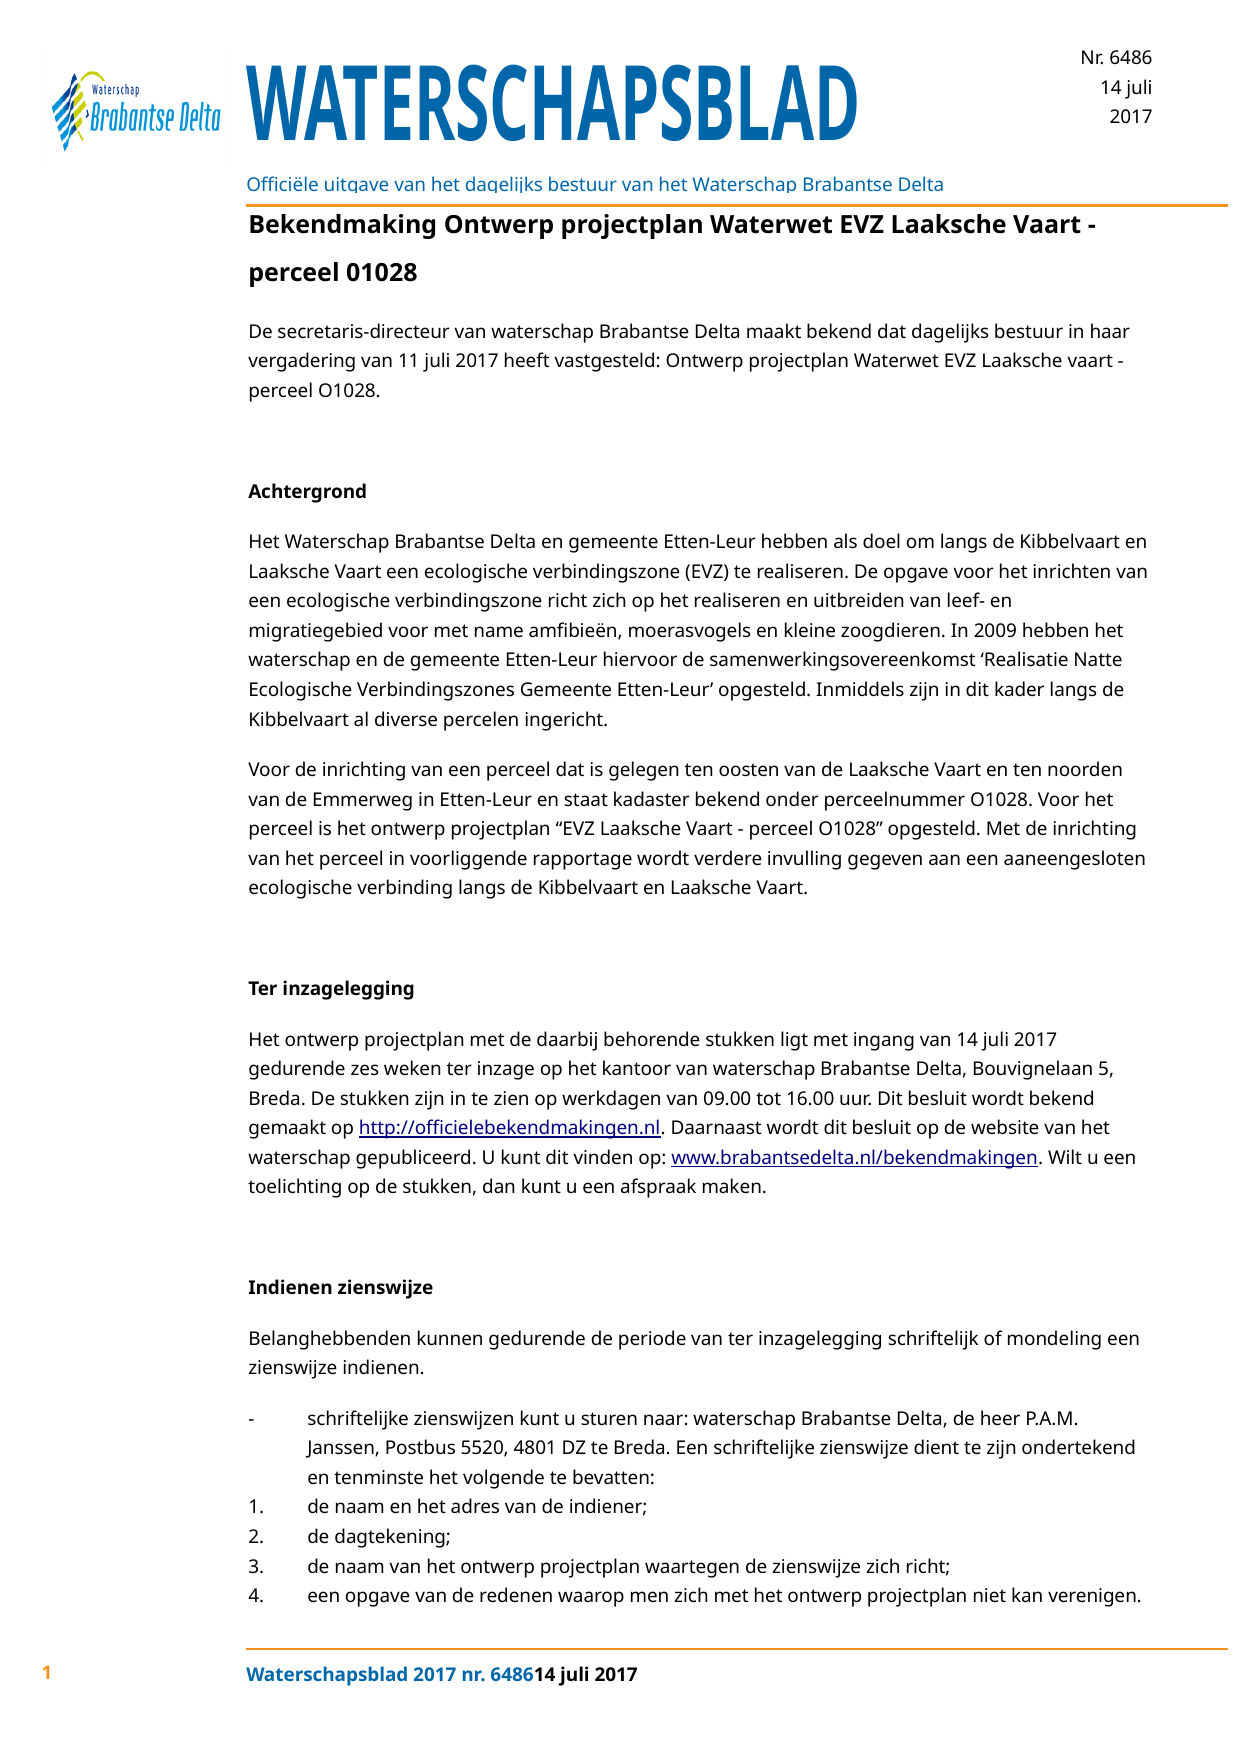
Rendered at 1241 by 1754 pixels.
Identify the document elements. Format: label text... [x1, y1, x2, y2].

list de dagtekening; [248, 1523, 1152, 1549]
text Het ontwerp projectplan met de daarbij behorende stukken ligt met ingang van 14 juli 2017 gedurende zes weken ter inzage op het kantoor van waterschap Brabantse Delta, Bouvignelaan 5, Breda. De stukken zijn in te zien op werkdagen van 09.00 tot 16.00 uur. Dit besluit wordt bekend gemaakt op http://officielebekendmakingen.nl. Daarnaast wordt dit besluit op de website van het waterschap gepubliceerd. U kunt dit vinden op: www.brabantsedelta.nl/bekendmakingen. Wilt u een toelichting op de stukken, dan kunt u een afspraak maken. [248, 1026, 1152, 1199]
picture [41, 47, 231, 172]
text Ter inzagelegging [248, 975, 1152, 1001]
text Het Waterschap Brabantse Delta en gemeente Etten-Leur hebben als doel om langs de Kibbelvaart en Laaksche Vaart een ecologische verbindingszone (EVZ) te realiseren. De opgave voor het inrichten van een ecologische verbindingszone richt zich op het realiseren en uitbreiden van leef- en migratiegebied voor met name amfibieën, moerasvogels en kleine zoogdieren. In 2009 hebben het waterschap en de gemeente Etten-Leur hiervoor de samenwerkingsovereenkomst ‘Realisatie Natte Ecologische Verbindingszones Gemeente Etten-Leur’ opgesteld. Inmiddels zijn in dit kader langs de Kibbelvaart al diverse percelen ingericht. [248, 528, 1152, 732]
list schriftelijke zienswijzen kunt u sturen naar: waterschap Brabantse Delta, de heer P.A.M. Janssen, Postbus 5520, 4801 DZ te Breda. Een schriftelijke zienswijze dient te zijn ondertekend en tenminste het volgende te bevatten: [248, 1405, 1152, 1490]
list de naam en het adres van de indiener; [248, 1494, 1152, 1519]
text Belanghebbenden kunnen gedurende de periode van ter inzagelegging schriftelijk of mondeling een zienswijze indienen. [248, 1325, 1152, 1380]
text Bekendmaking Ontwerp projectplan Waterwet EVZ Laaksche Vaart - perceel 01028 [248, 207, 1152, 288]
text Indienen zienswijze [248, 1274, 1152, 1300]
text De secretaris-directeur van waterschap Brabantse Delta maakt bekend dat dagelijks bestuur in haar vergadering van 11 juli 2017 heeft vastgesteld: Ontwerp projectplan Waterwet EVZ Laaksche vaart -perceel O1028. [248, 318, 1152, 403]
text Achtergrond [248, 478, 1152, 504]
text Voor de inrichting van een perceel dat is gelegen ten oosten van de Laaksche Vaart en ten noorden van de Emmerweg in Etten-Leur en staat kadaster bekend onder perceelnummer O1028. Voor het perceel is het ontwerp projectplan “EVZ Laaksche Vaart - perceel O1028” opgesteld. Met de inrichting van het perceel in voorliggende rapportage wordt verdere invulling gegeven aan een aaneengesloten ecologische verbinding langs de Kibbelvaart en Laaksche Vaart. [248, 756, 1152, 900]
list een opgave van de redenen waarop men zich met het ontwerp projectplan niet kan verenigen. [248, 1582, 1152, 1608]
list de naam van het ontwerp projectplan waartegen de zienswijze zich richt; [248, 1553, 1152, 1579]
